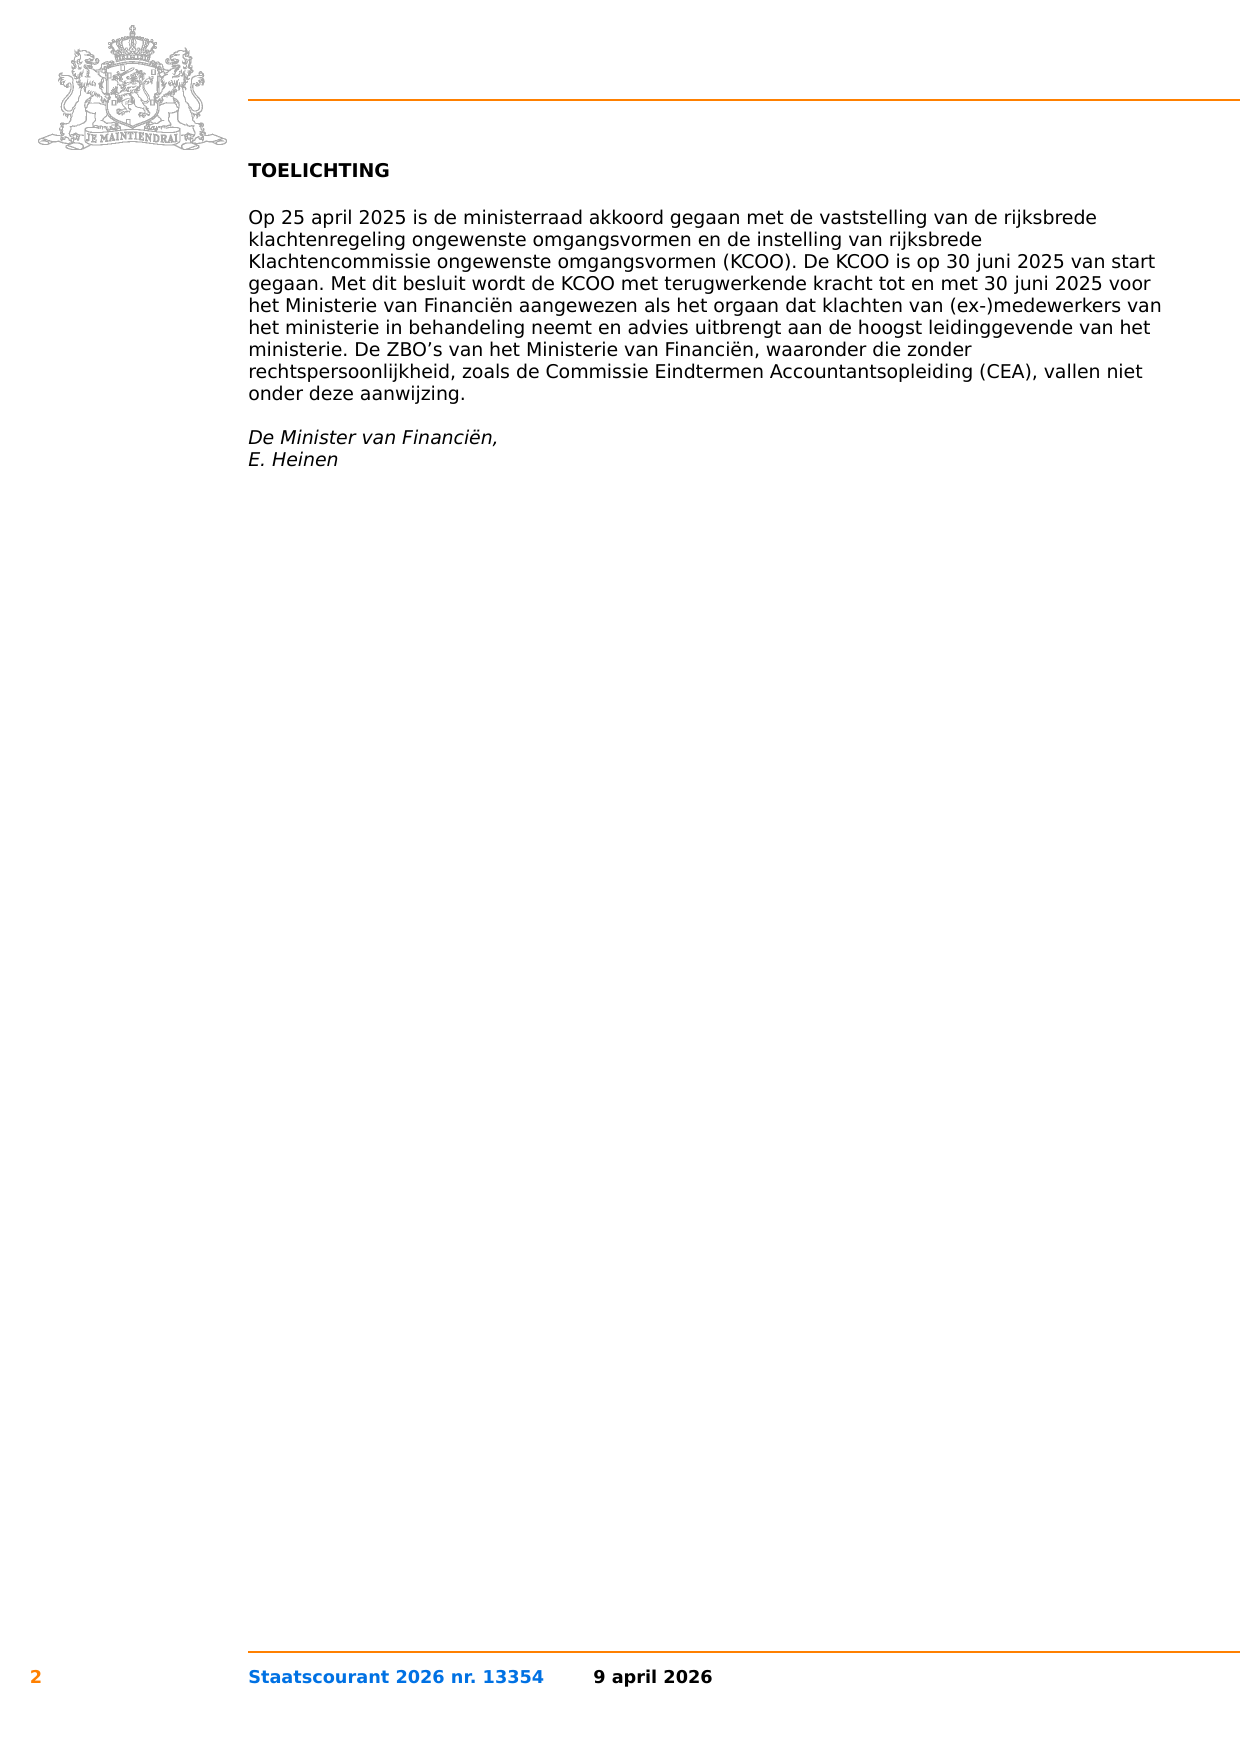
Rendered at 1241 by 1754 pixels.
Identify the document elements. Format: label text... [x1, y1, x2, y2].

text Op 25 april 2025 is de ministerraad akkoord gegaan met de vaststelling van de rijksbrede klachtenregeling ongewenste omgangsvormen en de instelling van rijksbrede Klachtencommissie ongewenste omgangsvormen (KCOO). De KCOO is op 30 juni 2025 van start gegaan. Met dit besluit wordt de KCOO met terugwerkende kracht tot en met 30 juni 2025 voor het Ministerie van Financiën aangewezen als het orgaan dat klachten van (ex-)medewerkers van het ministerie in behandeling neemt en advies uitbrengt aan de hoogst leidinggevende van het ministerie. De ZBO’s van het Ministerie van Financiën, waaronder die zonder rechtspersoonlijkheid, zoals de Commissie Eindtermen Accountantsopleiding (CEA), vallen niet onder deze aanwijzing. [248, 207, 1163, 405]
picture [38, 25, 227, 150]
text De Minister van Financiën, E. Heinen [248, 427, 1163, 471]
subtitle TOELICHTING [248, 160, 1163, 182]
